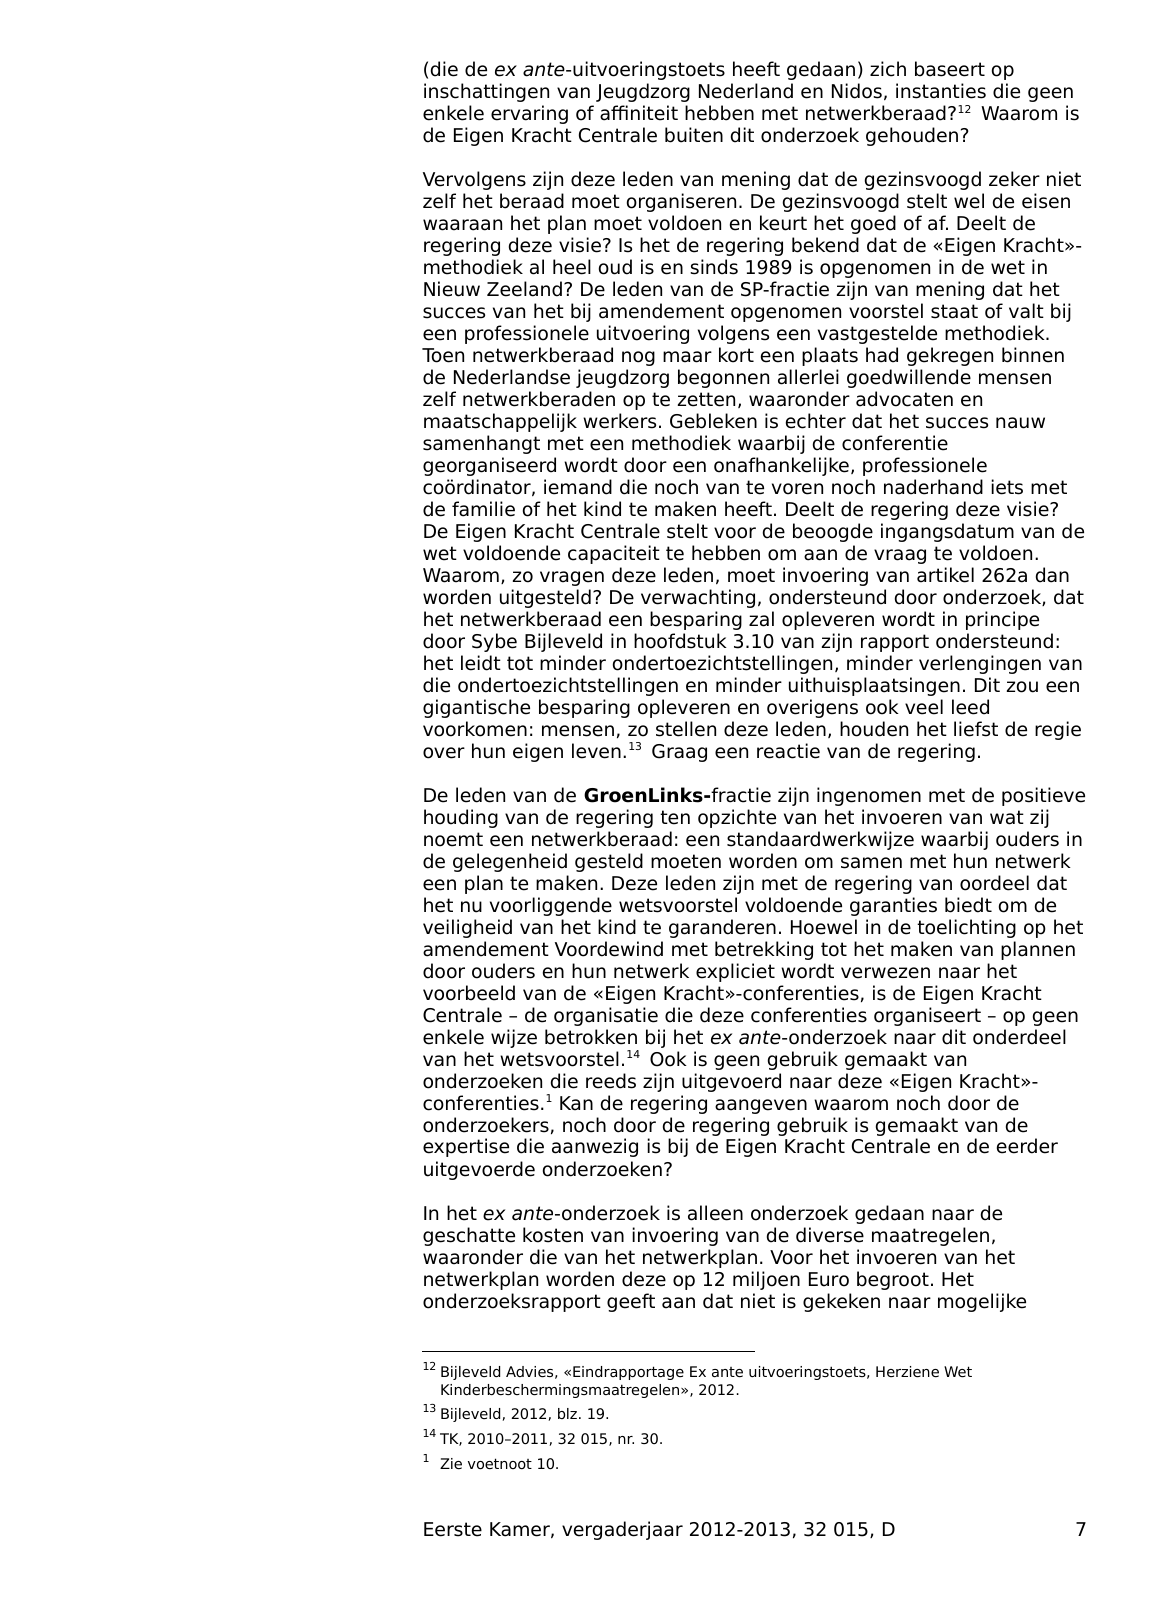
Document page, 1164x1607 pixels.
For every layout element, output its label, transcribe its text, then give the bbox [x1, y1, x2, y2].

text Bijleveld, 2012, blz. 19. [422, 1402, 1087, 1424]
text De leden van de GroenLinks-fractie zijn ingenomen met de positieve houding van de regering ten opzichte van het invoeren van wat zij noemt een netwerkberaad: een standaardwerkwijze waarbij ouders in de gelegenheid gesteld moeten worden om samen met hun netwerk een plan te maken. Deze leden zijn met de regering van oordeel dat het nu voorliggende wetsvoorstel voldoende garanties biedt om de veiligheid van het kind te garanderen. Hoewel in de toelichting op het amendement Voordewind met betrekking tot het maken van plannen door ouders en hun netwerk expliciet wordt verwezen naar het voorbeeld van de «Eigen Kracht»-conferenties, is de Eigen Kracht Centrale – de organisatie die deze conferenties organiseert – op geen enkele wijze betrokken bij het ex ante-onderzoek naar dit onderdeel van het wetsvoorstel. Ook is geen gebruik gemaakt van onderzoeken die reeds zijn uitgevoerd naar deze «Eigen Kracht»-conferenties. Kan de regering aangeven waarom noch door de onderzoekers, noch door de regering gebruik is gemaakt van de expertise die aanwezig is bij de Eigen Kracht Centrale en de eerder uitgevoerde onderzoeken? [422, 785, 1087, 1180]
text Zie voetnoot 10. [422, 1452, 1087, 1474]
text TK, 2010–2011, 32 015, nr. 30. [422, 1427, 1087, 1449]
text (die de ex ante-uitvoeringstoets heeft gedaan) zich baseert op inschattingen van Jeugdzorg Nederland en Nidos, instanties die geen enkele ervaring of affiniteit hebben met netwerkberaad? Waarom is de Eigen Kracht Centrale buiten dit onderzoek gehouden? [422, 59, 1087, 147]
text Bijleveld Advies, «Eindrapportage Ex ante uitvoeringstoets, Herziene Wet Kinderbeschermingsmaatregelen», 2012. [422, 1360, 1087, 1399]
text In het ex ante-onderzoek is alleen onderzoek gedaan naar de geschatte kosten van invoering van de diverse maatregelen, waaronder die van het netwerkplan. Voor het invoeren van het netwerkplan worden deze op 12 miljoen Euro begroot. Het onderzoeksrapport geeft aan dat niet is gekeken naar mogelijke [422, 1203, 1087, 1312]
text Vervolgens zijn deze leden van mening dat de gezinsvoogd zeker niet zelf het beraad moet organiseren. De gezinsvoogd stelt wel de eisen waaraan het plan moet voldoen en keurt het goed of af. Deelt de regering deze visie? Is het de regering bekend dat de «Eigen Kracht»-methodiek al heel oud is en sinds 1989 is opgenomen in de wet in Nieuw Zeeland? De leden van de SP-fractie zijn van mening dat het succes van het bij amendement opgenomen voorstel staat of valt bij een professionele uitvoering volgens een vastgestelde methodiek. Toen netwerkberaad nog maar kort een plaats had gekregen binnen de Nederlandse jeugdzorg begonnen allerlei goedwillende mensen zelf netwerkberaden op te zetten, waaronder advocaten en maatschappelijk werkers. Gebleken is echter dat het succes nauw samenhangt met een methodiek waarbij de conferentie georganiseerd wordt door een onafhankelijke, professionele coördinator, iemand die noch van te voren noch naderhand iets met de familie of het kind te maken heeft. Deelt de regering deze visie? De Eigen Kracht Centrale stelt voor de beoogde ingangsdatum van de wet voldoende capaciteit te hebben om aan de vraag te voldoen. Waarom, zo vragen deze leden, moet invoering van artikel 262a dan worden uitgesteld? De verwachting, ondersteund door onderzoek, dat het netwerkberaad een besparing zal opleveren wordt in principe door Sybe Bijleveld in hoofdstuk 3.10 van zijn rapport ondersteund: het leidt tot minder ondertoezichtstellingen, minder verlengingen van die ondertoezichtstellingen en minder uithuisplaatsingen. Dit zou een gigantische besparing opleveren en overigens ook veel leed voorkomen: mensen, zo stellen deze leden, houden het liefst de regie over hun eigen leven. Graag een reactie van de regering. [422, 169, 1087, 763]
